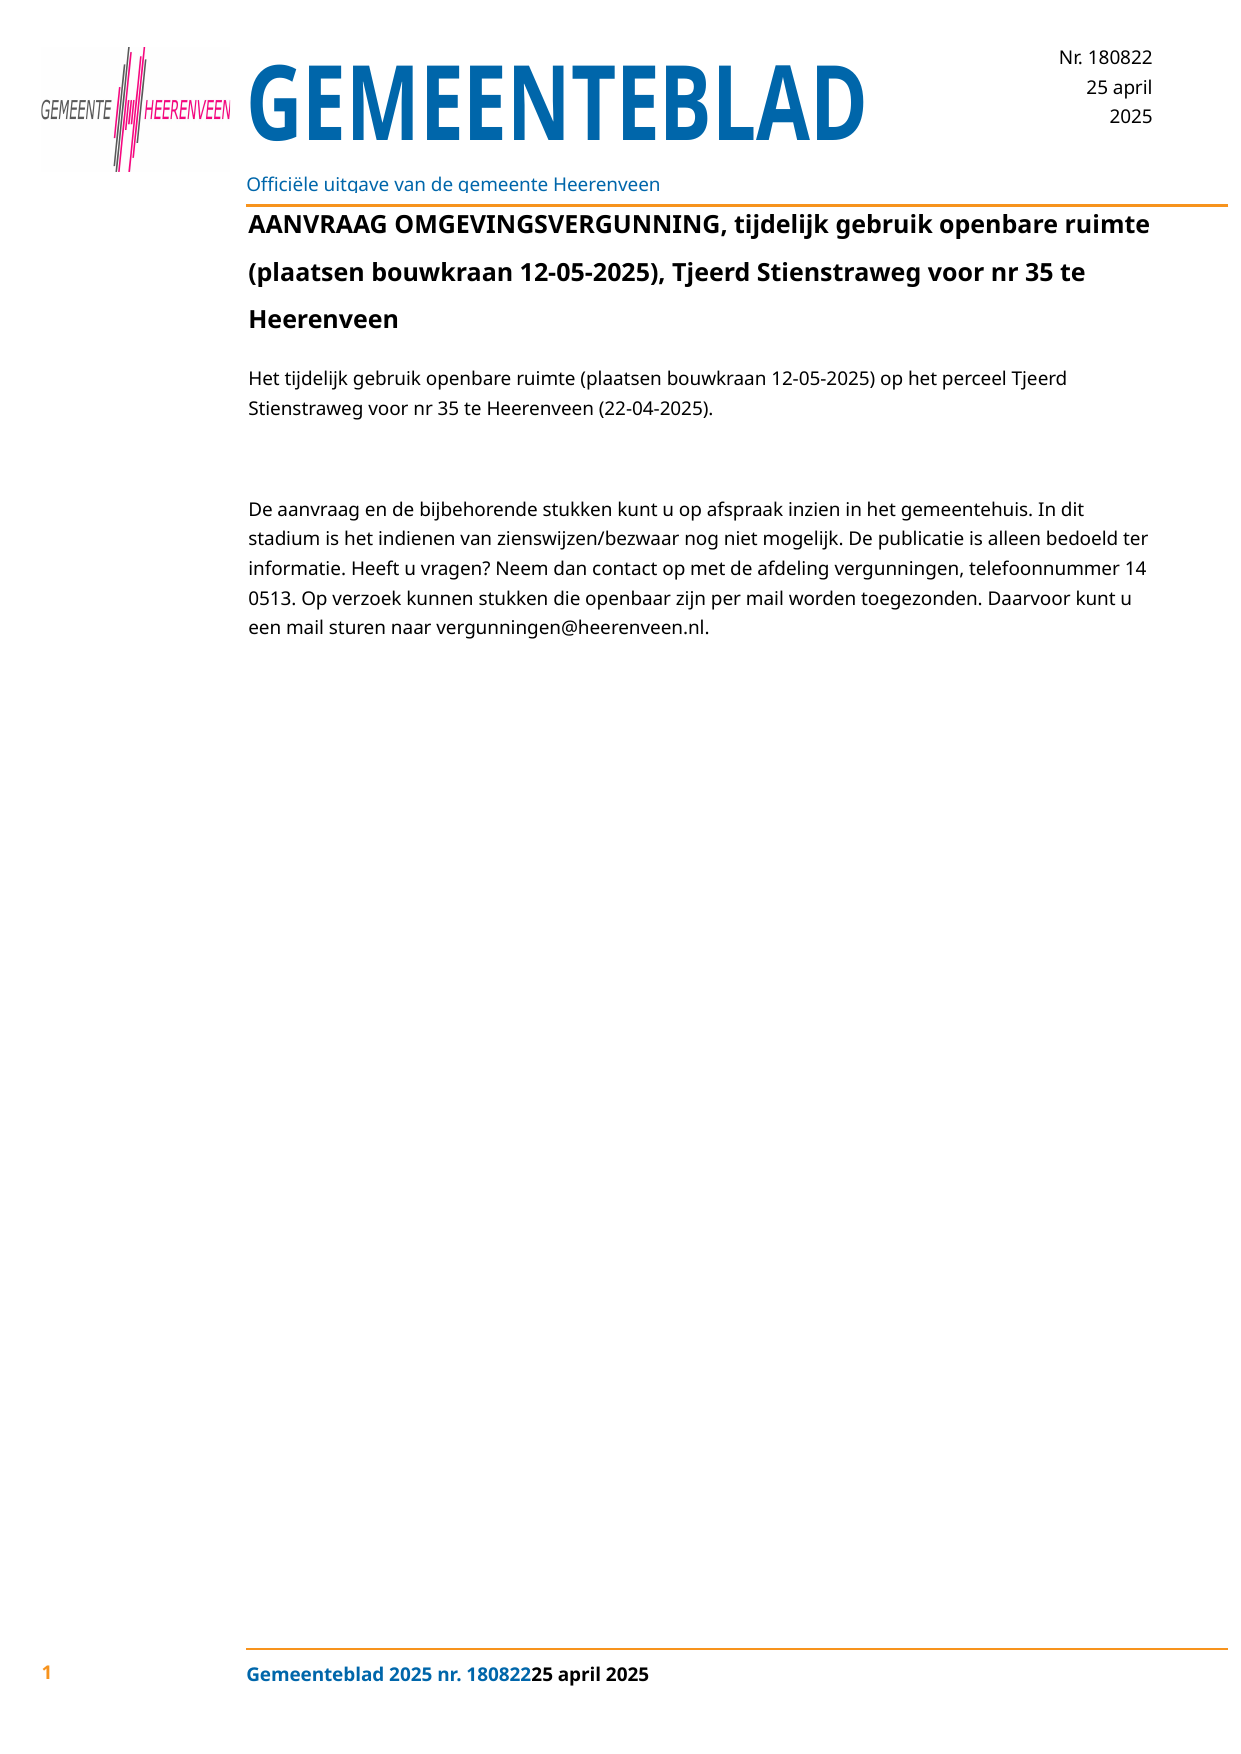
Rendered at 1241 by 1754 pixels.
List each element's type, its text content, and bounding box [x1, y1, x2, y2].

picture [41, 47, 231, 172]
text AANVRAAG OMGEVINGSVERGUNNING, tijdelijk gebruik openbare ruimte (plaatsen bouwkraan 12-05-2025), Tjeerd Stienstraweg voor nr 35 te Heerenveen [248, 207, 1152, 336]
text De aanvraag en de bijbehorende stukken kunt u op afspraak inzien in het gemeentehuis. In dit stadium is het indienen van zienswijzen/bezwaar nog niet mogelijk. De publicatie is alleen bedoeld ter informatie. Heeft u vragen? Neem dan contact op met de afdeling vergunningen, telefoonnummer 14 0513. Op verzoek kunnen stukken die openbaar zijn per mail worden toegezonden. Daarvoor kunt u een mail sturen naar vergunningen@heerenveen.nl. [248, 496, 1152, 640]
text Het tijdelijk gebruik openbare ruimte (plaatsen bouwkraan 12-05-2025) op het perceel Tjeerd Stienstraweg voor nr 35 te Heerenveen (22-04-2025). [248, 366, 1152, 421]
